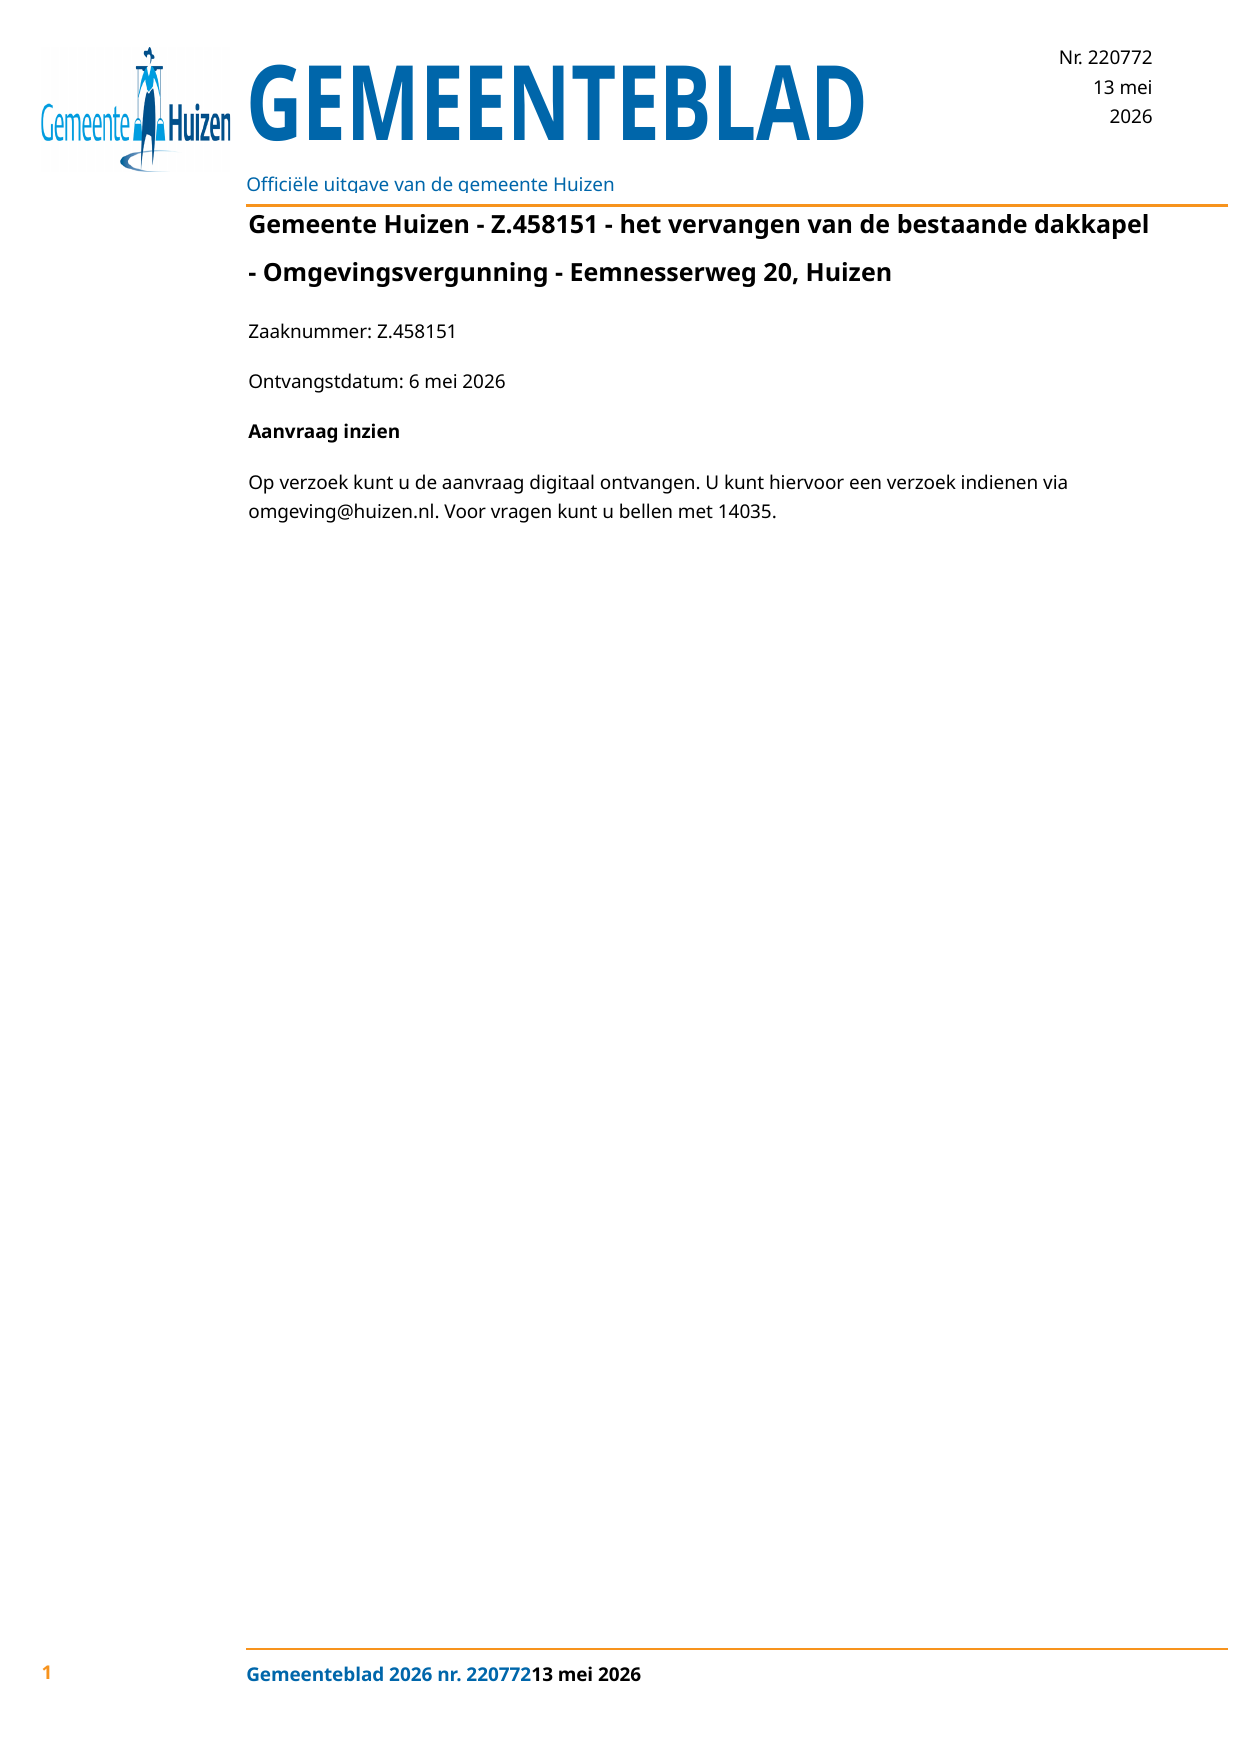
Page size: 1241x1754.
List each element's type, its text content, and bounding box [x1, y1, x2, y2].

text Gemeente Huizen - Z.458151 - het vervangen van de bestaande dakkapel - Omgevingsvergunning - Eemnesserweg 20, Huizen [248, 207, 1152, 288]
text Ontvangstdatum: 6 mei 2026 [248, 368, 1152, 394]
text Op verzoek kunt u de aanvraag digitaal ontvangen. U kunt hiervoor een verzoek indienen via omgeving@huizen.nl. Voor vragen kunt u bellen met 14035. [248, 469, 1152, 524]
text Zaaknummer: Z.458151 [248, 318, 1152, 344]
text Aanvraag inzien [248, 419, 1152, 444]
picture [41, 47, 231, 172]
